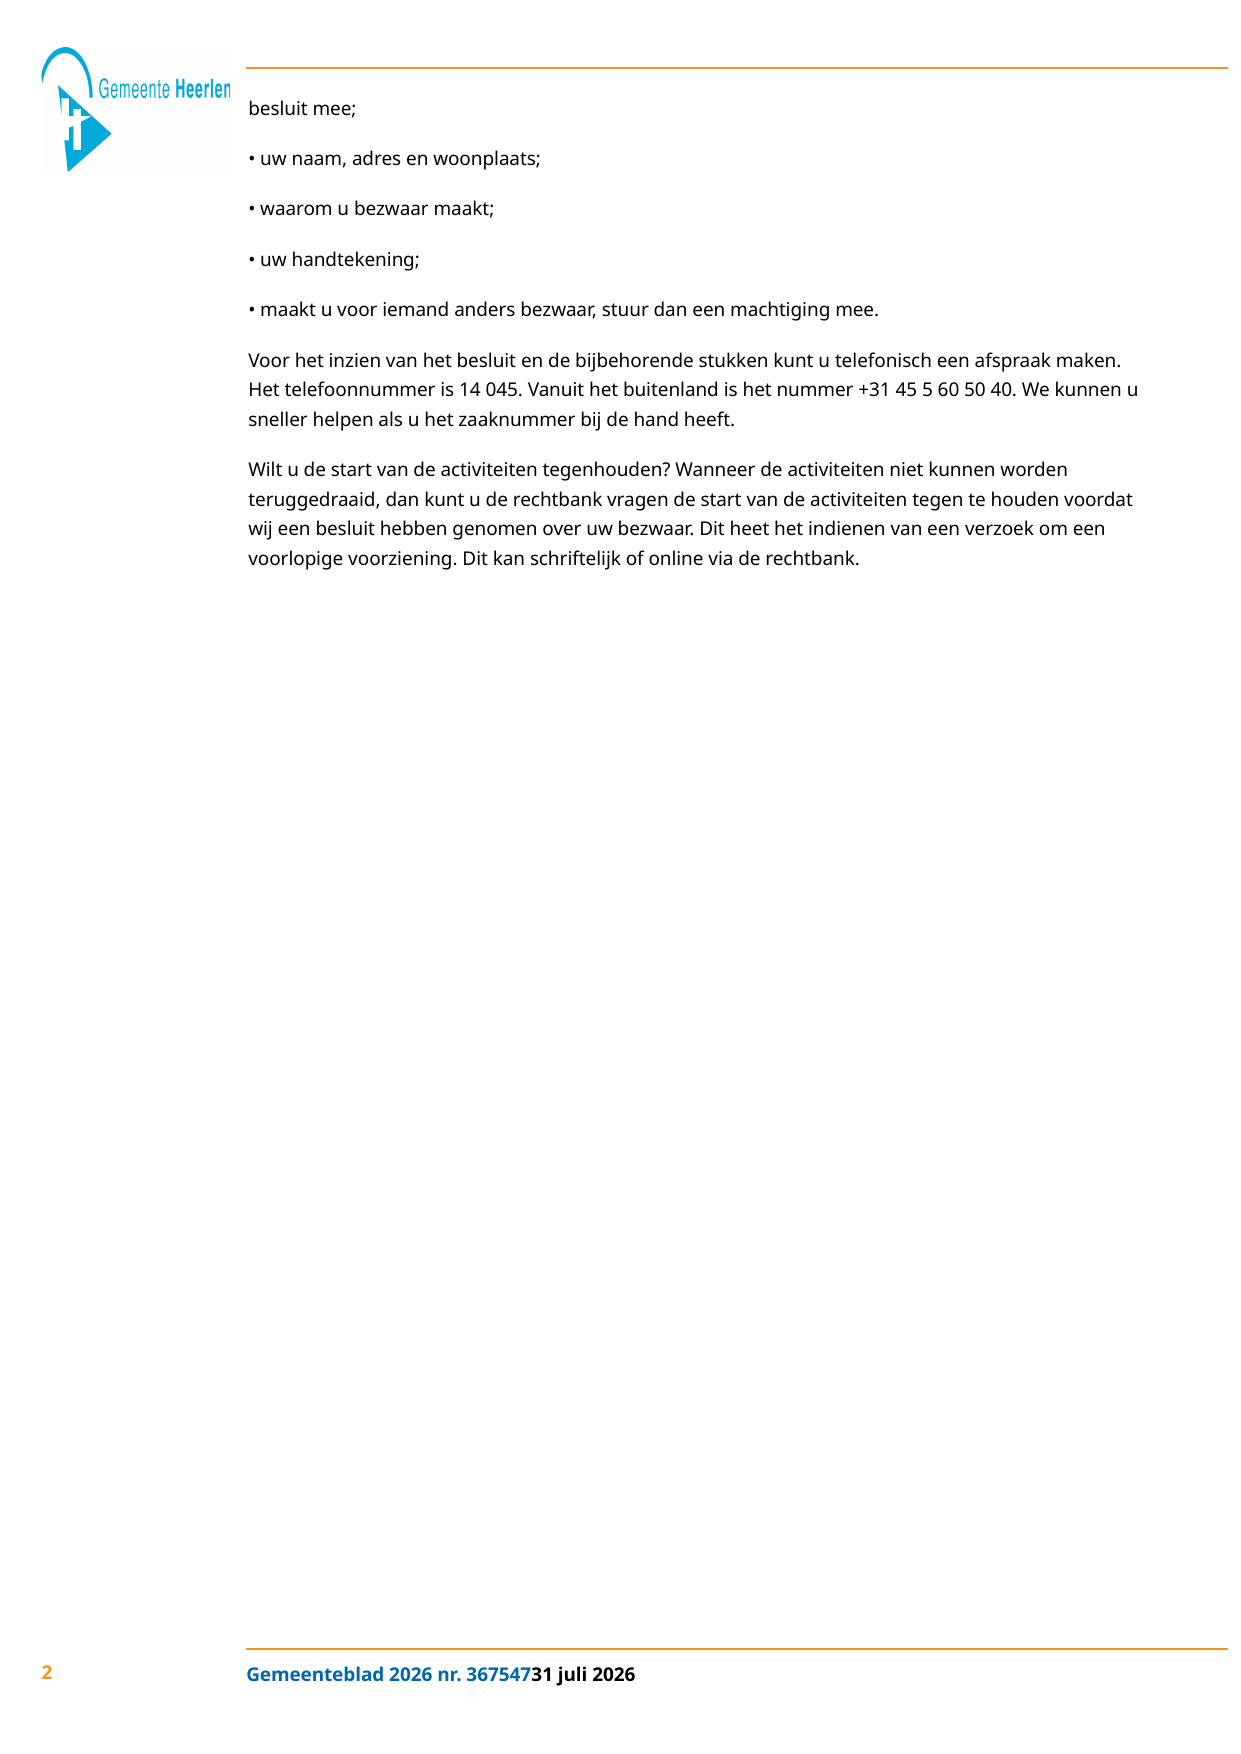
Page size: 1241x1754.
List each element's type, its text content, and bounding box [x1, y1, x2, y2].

text Voor het inzien van het besluit en de bijbehorende stukken kunt u telefonisch een afspraak maken. Het telefoonnummer is 14 045. Vanuit het buitenland is het nummer +31 45 5 60 50 40. We kunnen u sneller helpen als u het zaaknummer bij de hand heeft. [248, 347, 1152, 432]
text • waarom u bezwaar maakt; [248, 196, 1152, 221]
text • uw naam, adres en woonplaats; [248, 145, 1152, 171]
text • maakt u voor iemand anders bezwaar, stuur dan een machtiging mee. [248, 296, 1152, 322]
text • uw handtekening; [248, 246, 1152, 272]
picture [41, 47, 231, 172]
text besluit mee; [248, 95, 1152, 121]
text Wilt u de start van de activiteiten tegenhouden? Wanneer de activiteiten niet kunnen worden teruggedraaid, dan kunt u de rechtbank vragen de start van de activiteiten tegen te houden voordat wij een besluit hebben genomen over uw bezwaar. Dit heet het indienen van een verzoek om een voorlopige voorziening. Dit kan schriftelijk of online via de rechtbank. [248, 456, 1152, 571]
picture [41, 47, 59, 70]
